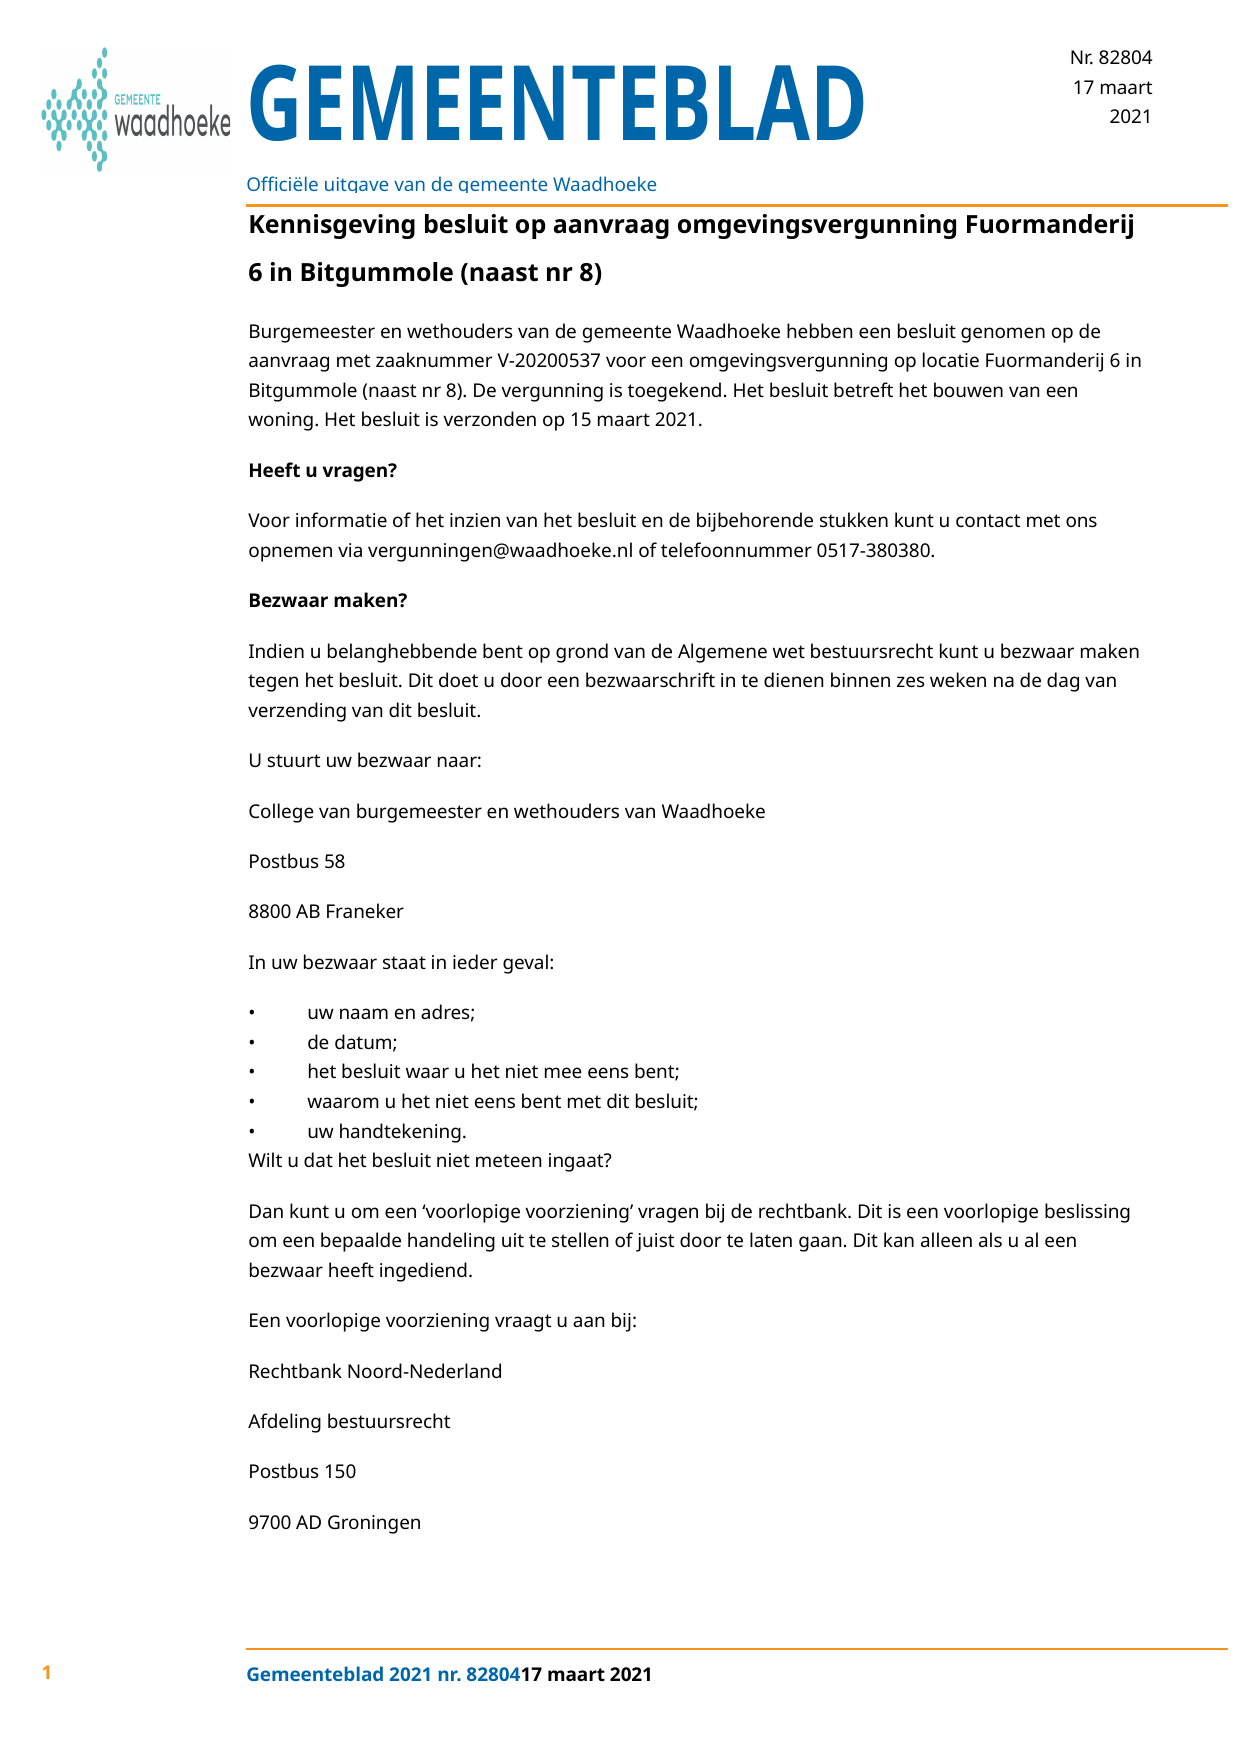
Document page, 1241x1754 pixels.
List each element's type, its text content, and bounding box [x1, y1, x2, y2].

text U stuurt uw bezwaar naar: [248, 747, 1152, 773]
text Een voorlopige voorziening vraagt u aan bij: [248, 1307, 1152, 1333]
text Indien u belanghebbende bent op grond van de Algemene wet bestuursrecht kunt u bezwaar maken tegen het besluit. Dit doet u door een bezwaarschrift in te dienen binnen zes weken na de dag van verzending van dit besluit. [248, 638, 1152, 723]
text Wilt u dat het besluit niet meteen ingaat? [248, 1147, 1152, 1173]
text 9700 AD Groningen [248, 1509, 1152, 1535]
text Burgemeester en wethouders van de gemeente Waadhoeke hebben een besluit genomen op de aanvraag met zaaknummer V-20200537 voor een omgevingsvergunning op locatie Fuormanderij 6 in Bitgummole (naast nr 8). De vergunning is toegekend. Het besluit betreft het bouwen van een woning. Het besluit is verzonden op 15 maart 2021. [248, 318, 1152, 432]
picture [41, 47, 231, 172]
list het besluit waar u het niet mee eens bent; [248, 1059, 1152, 1084]
list uw handtekening. [248, 1118, 1152, 1144]
list waarom u het niet eens bent met dit besluit; [248, 1088, 1152, 1114]
text In uw bezwaar staat in ieder geval: [248, 949, 1152, 975]
text Dan kunt u om een ‘voorlopige voorziening’ vragen bij de rechtbank. Dit is een voorlopige beslissing om een bepaalde handeling uit te stellen of juist door te laten gaan. Dit kan alleen als u al een bezwaar heeft ingediend. [248, 1198, 1152, 1283]
text Voor informatie of het inzien van het besluit en de bijbehorende stukken kunt u contact met ons opnemen via vergunningen@waadhoeke.nl of telefoonnummer 0517-380380. [248, 507, 1152, 563]
text Postbus 150 [248, 1459, 1152, 1484]
list uw naam en adres; [248, 999, 1152, 1025]
text Heeft u vragen? [248, 457, 1152, 483]
text College van burgemeester en wethouders van Waadhoeke [248, 798, 1152, 824]
text 8800 AB Franeker [248, 899, 1152, 924]
text Afdeling bestuursrecht [248, 1408, 1152, 1434]
list de datum; [248, 1029, 1152, 1055]
text Postbus 58 [248, 848, 1152, 874]
text Kennisgeving besluit op aanvraag omgevingsvergunning Fuormanderij 6 in Bitgummole (naast nr 8) [248, 207, 1152, 288]
text Rechtbank Noord-Nederland [248, 1358, 1152, 1384]
text Bezwaar maken? [248, 587, 1152, 613]
